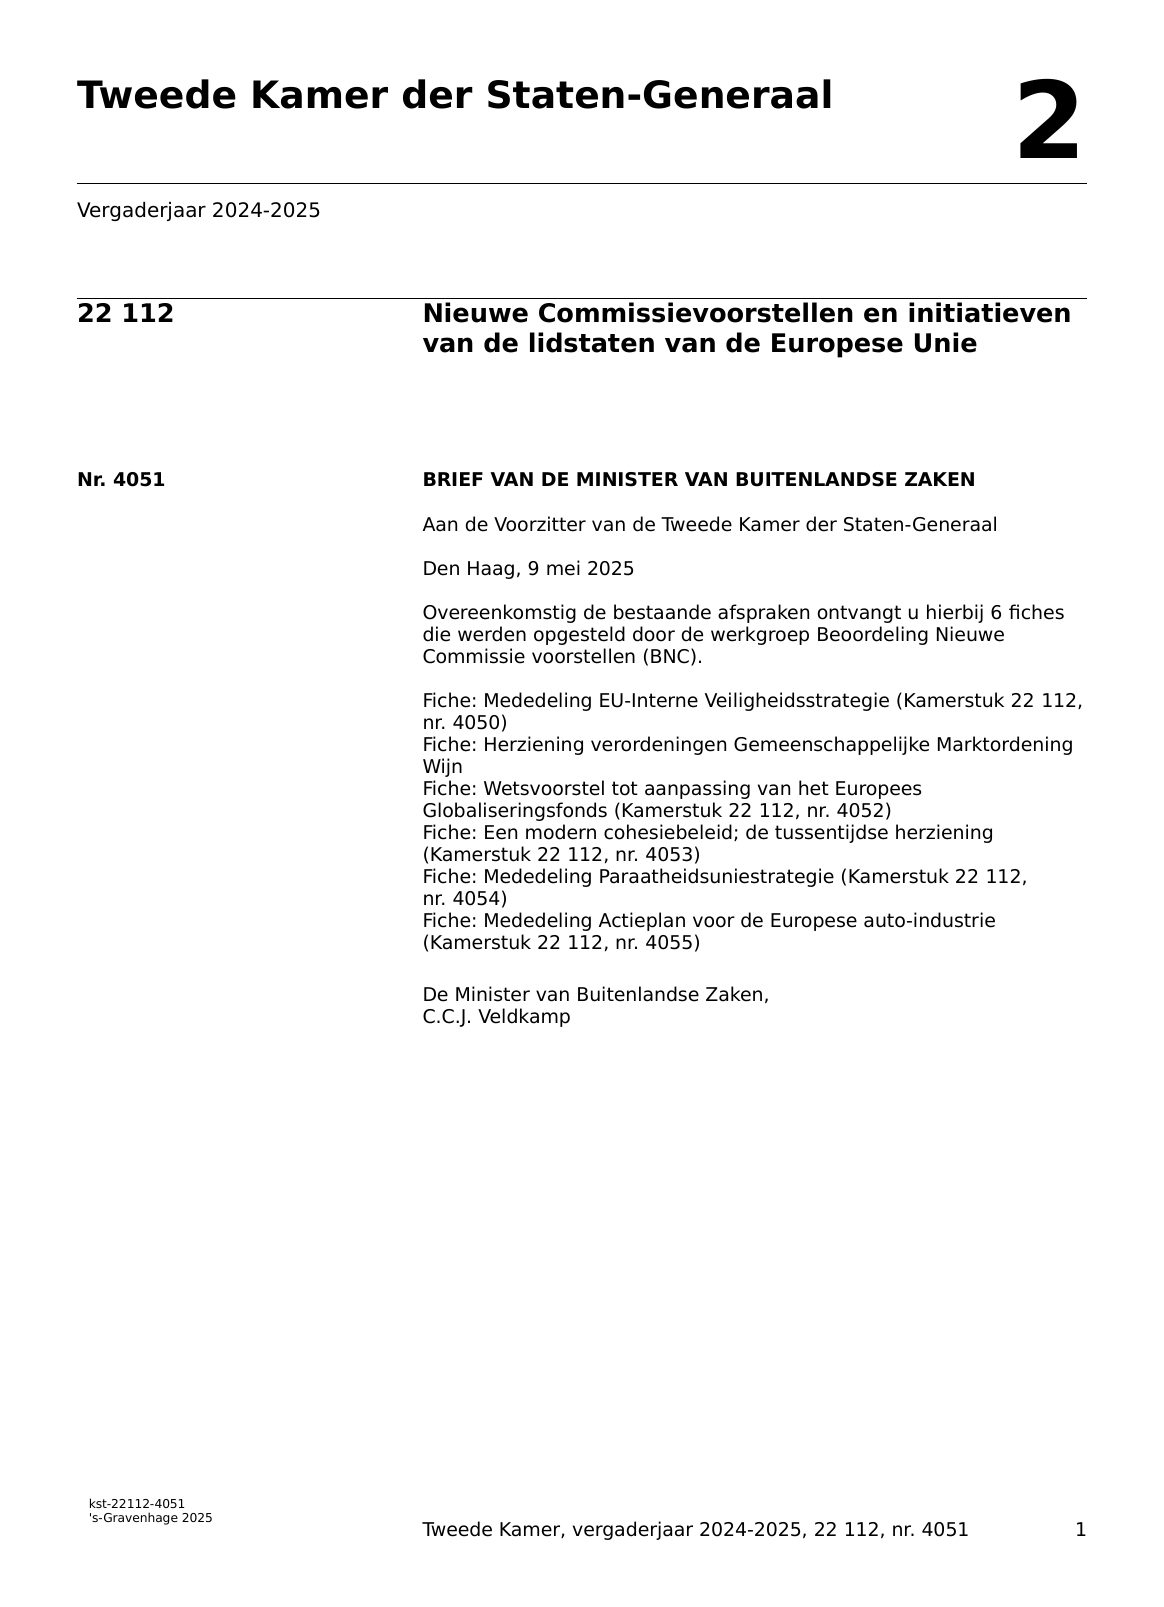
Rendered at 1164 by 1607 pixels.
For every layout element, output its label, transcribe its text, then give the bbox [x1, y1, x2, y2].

text De Minister van Buitenlandse Zaken, C.C.J. Veldkamp [422, 984, 1087, 1028]
text Aan de Voorzitter van de Tweede Kamer der Staten-Generaal [422, 513, 1087, 536]
table_header 2 [886, 59, 1087, 183]
text kst-22112-4051 [88, 1497, 323, 1511]
text Fiche: Herziening verordeningen Gemeenschappelijke Marktordening Wijn [422, 734, 1087, 778]
subtitle Nr. 4051 BRIEF VAN DE MINISTER VAN BUITENLANDSE ZAKEN [77, 469, 1087, 491]
table_header Tweede Kamer der Staten-Generaal [77, 59, 886, 183]
subtitle 22 112 Nieuwe Commissievoorstellen en initiatieven van de lidstaten van de Europese Unie [77, 299, 1087, 358]
text Overeenkomstig de bestaande afspraken ontvangt u hierbij 6 fiches die werden opgesteld door de werkgroep Beoordeling Nieuwe Commissie voorstellen (BNC). [422, 602, 1087, 668]
text Fiche: Mededeling EU-Interne Veiligheidsstrategie (Kamerstuk 22 112, nr. 4050) [422, 690, 1087, 734]
table_cell Vergaderjaar 2024-2025 [77, 184, 1087, 298]
text Fiche: Wetsvoorstel tot aanpassing van het Europees Globaliseringsfonds (Kamerstuk 22 112, nr. 4052) [422, 778, 1087, 822]
text 's-Gravenhage 2025 [88, 1511, 323, 1525]
text Den Haag, 9 mei 2025 [422, 558, 1087, 580]
text Fiche: Mededeling Actieplan voor de Europese auto-industrie (Kamerstuk 22 112, nr. 4055) [422, 910, 1087, 954]
text Fiche: Een modern cohesiebeleid; de tussentijdse herziening (Kamerstuk 22 112, nr. 4053) [422, 822, 1087, 866]
text Fiche: Mededeling Paraatheidsuniestrategie (Kamerstuk 22 112, nr. 4054) [422, 866, 1087, 910]
